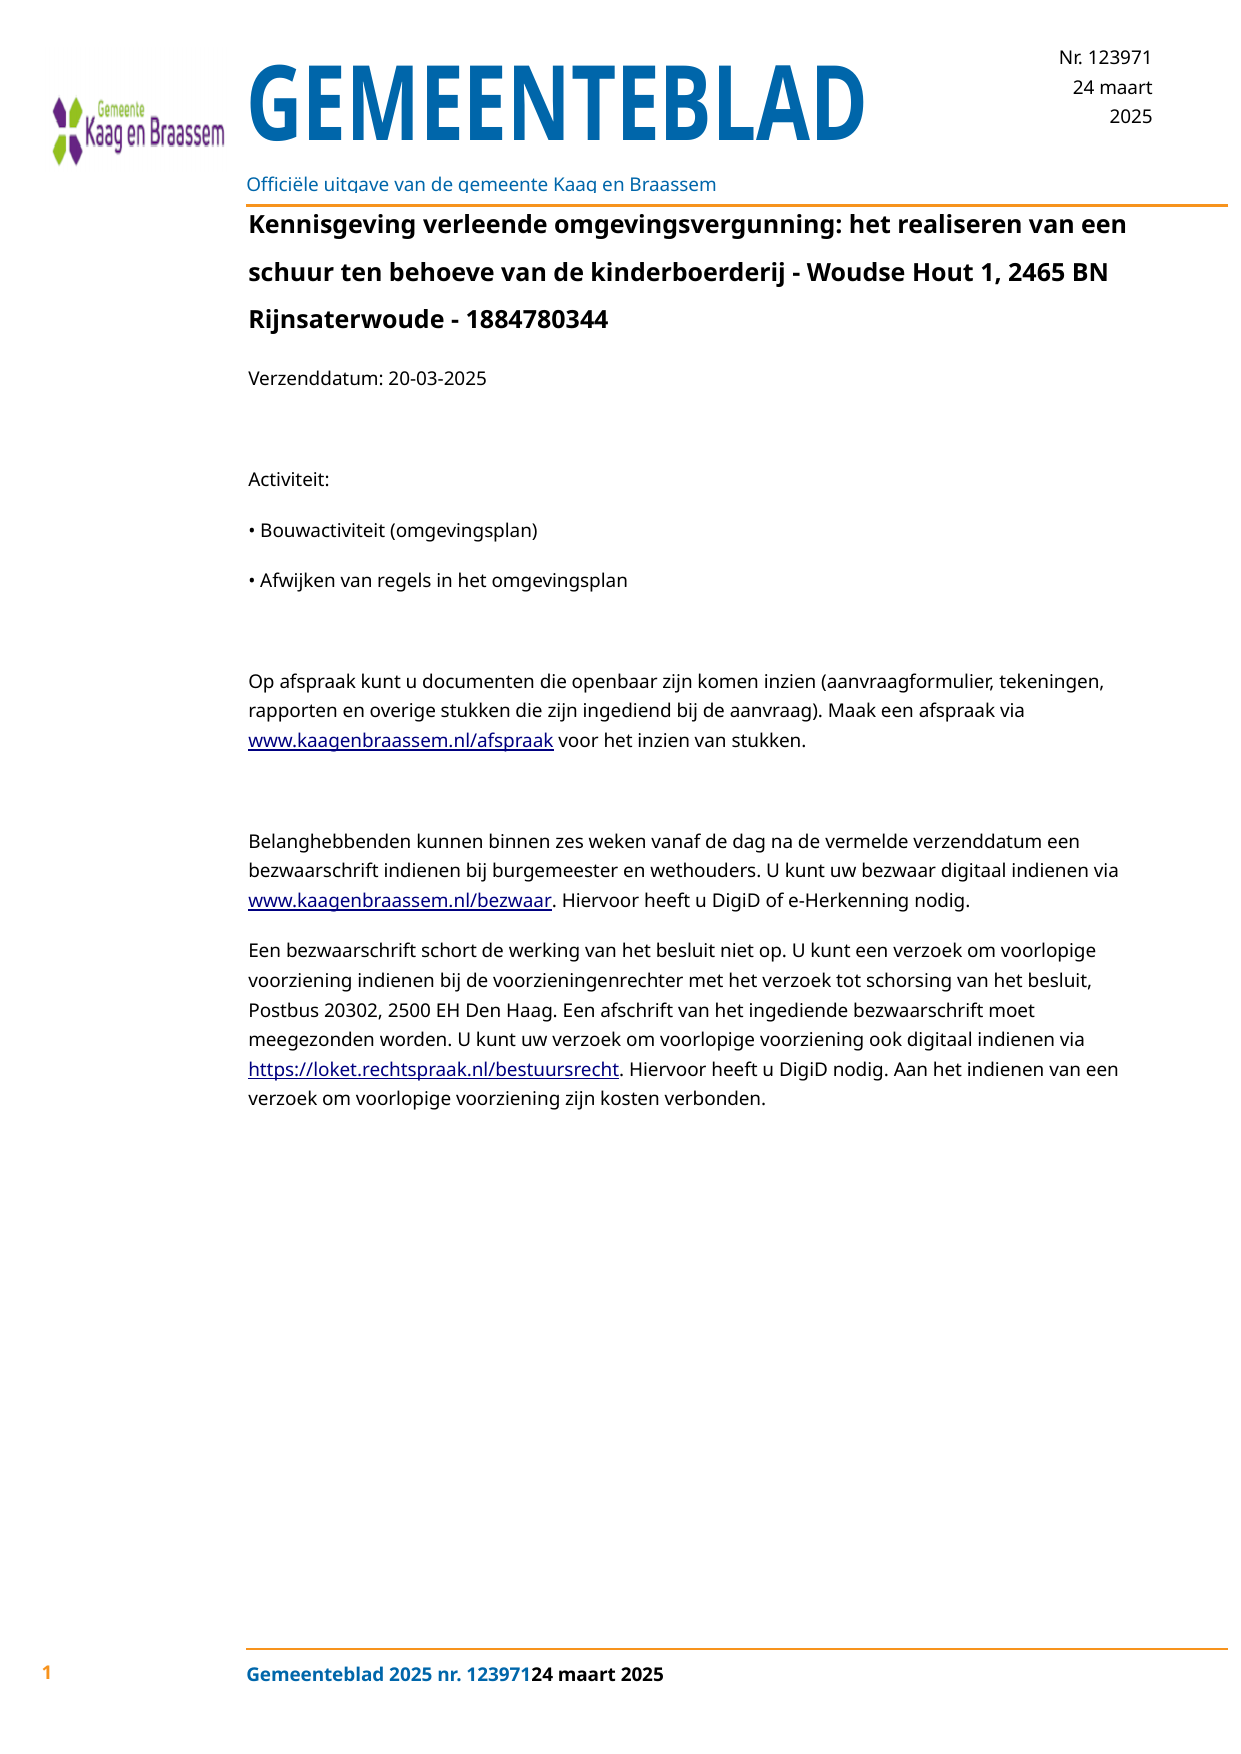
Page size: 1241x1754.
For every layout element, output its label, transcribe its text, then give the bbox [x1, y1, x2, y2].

text • Afwijken van regels in het omgevingsplan [248, 567, 1152, 593]
text Belanghebbenden kunnen binnen zes weken vanaf de dag na de vermelde verzenddatum een bezwaarschrift indienen bij burgemeester en wethouders. U kunt uw bezwaar digitaal indienen via www.kaagenbraassem.nl/bezwaar. Hiervoor heeft u DigiD of e-Herkenning nodig. [248, 828, 1152, 913]
text Een bezwaarschrift schort de werking van het besluit niet op. U kunt een verzoek om voorlopige voorziening indienen bij de voorzieningenrechter met het verzoek tot schorsing van het besluit, Postbus 20302, 2500 EH Den Haag. Een afschrift van het ingediende bezwaarschrift moet meegezonden worden. U kunt uw verzoek om voorlopige voorziening ook digitaal indienen via https://loket.rechtspraak.nl/bestuursrecht. Hiervoor heeft u DigiD nodig. Aan het indienen van een verzoek om voorlopige voorziening zijn kosten verbonden. [248, 938, 1152, 1111]
text Activiteit: [248, 466, 1152, 492]
text Verzenddatum: 20-03-2025 [248, 366, 1152, 391]
text • Bouwactiviteit (omgevingsplan) [248, 517, 1152, 542]
text Kennisgeving verleende omgevingsvergunning: het realiseren van een schuur ten behoeve van de kinderboerderij - Woudse Hout 1, 2465 BN Rijnsaterwoude - 1884780344 [248, 207, 1152, 336]
text Op afspraak kunt u documenten die openbaar zijn komen inzien (aanvraagformulier, tekeningen, rapporten en overige stukken die zijn ingediend bij de aanvraag). Maak een afspraak via www.kaagenbraassem.nl/afspraak voor het inzien van stukken. [248, 668, 1152, 753]
picture [41, 47, 231, 172]
